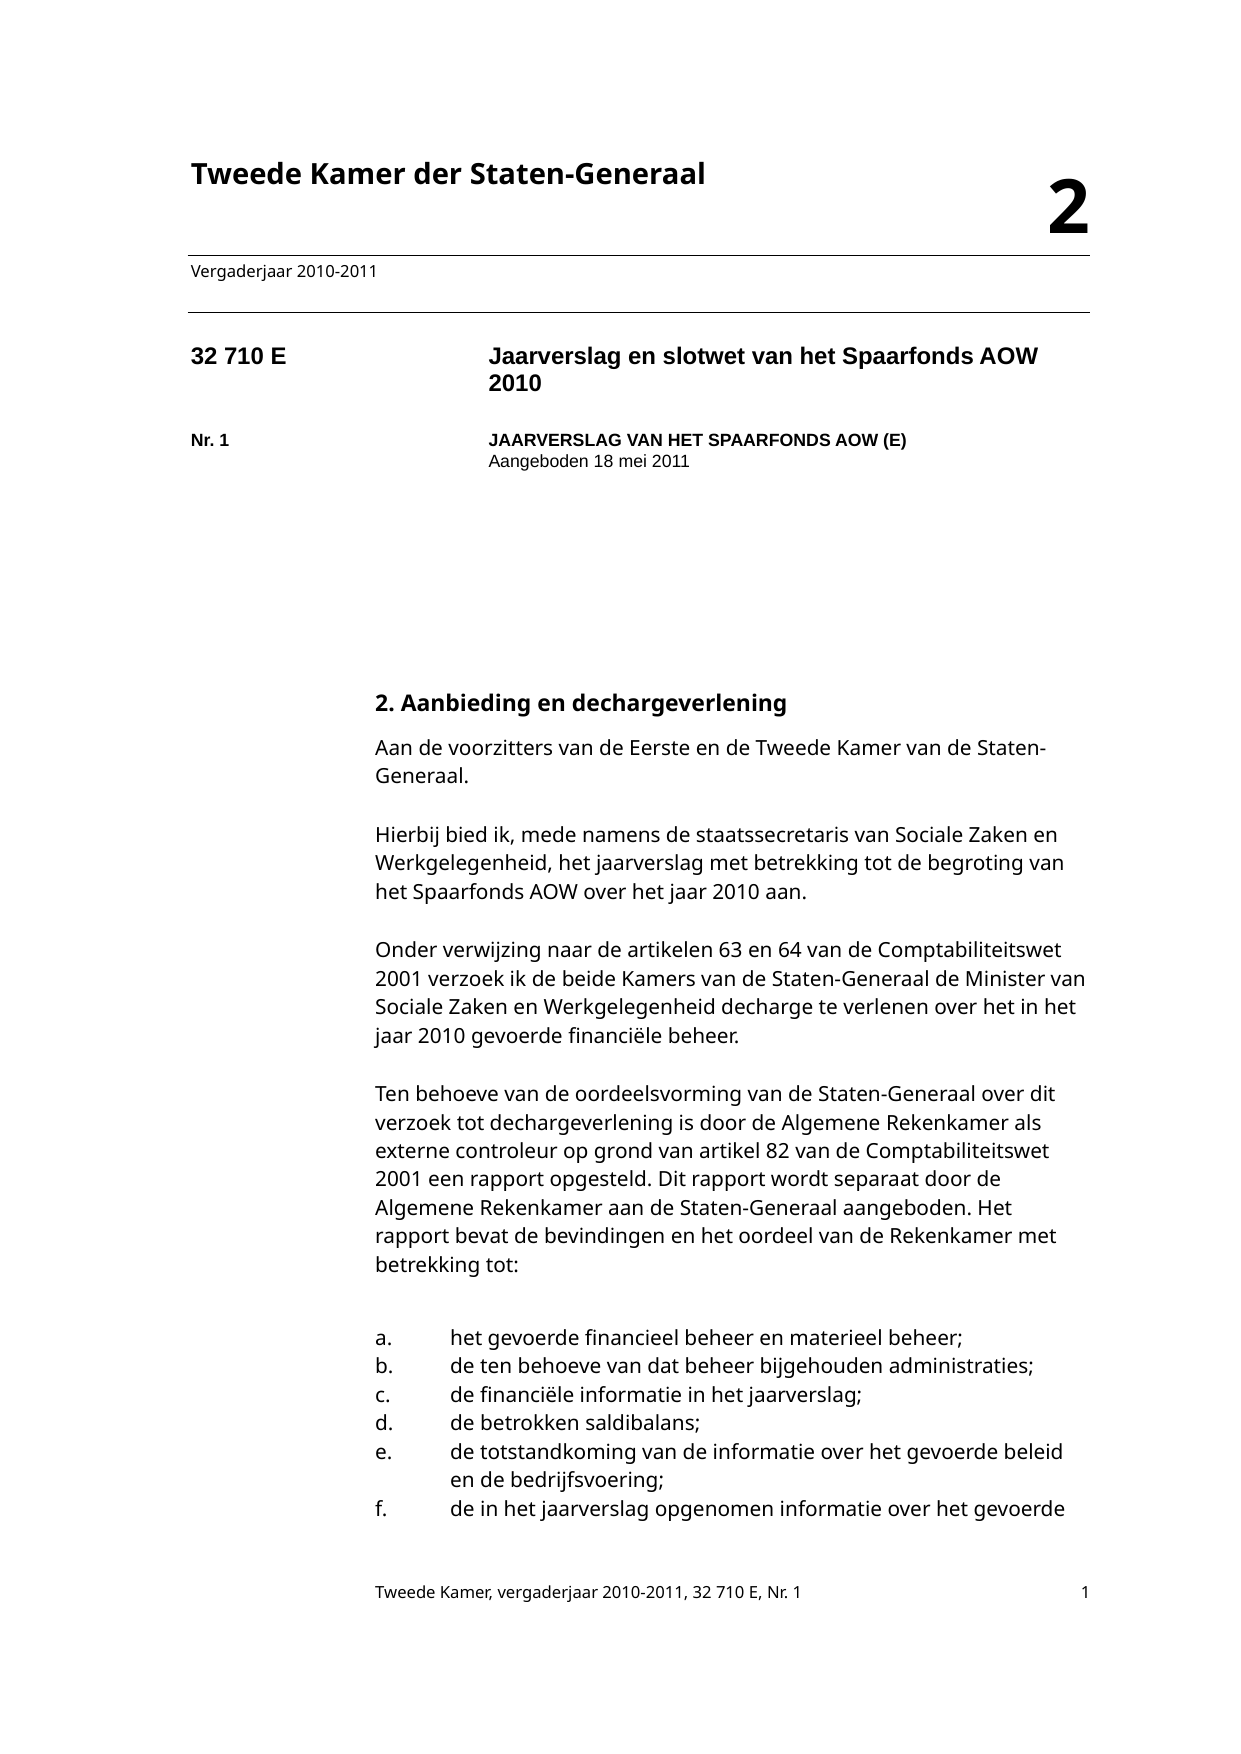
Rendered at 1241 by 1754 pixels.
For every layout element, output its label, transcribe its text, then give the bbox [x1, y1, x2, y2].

list de ten behoeve van dat beheer bijgehouden administraties; [375, 1352, 1090, 1380]
table_cell [485, 256, 1090, 312]
table_header 2 [910, 150, 1090, 255]
list de totstandkoming van de informatie over het gevoerde beleid en de bedrijfsvoering; [375, 1437, 1090, 1494]
text Aan de voorzitters van de Eerste en de Tweede Kamer van de Staten-Generaal. [375, 733, 1090, 790]
list de in het jaarverslag opgenomen informatie over het gevoerde [375, 1494, 1090, 1522]
table_cell Nr. 1 [188, 427, 485, 546]
subtitle 2. Aanbieding en dechargeverlening [375, 687, 1090, 718]
text Ten behoeve van de oordeelsvorming van de Staten-Generaal over dit verzoek tot dechargeverlening is door de Algemene Rekenkamer als externe controleur op grond van artikel 82 van de Comptabiliteitswet 2001 een rapport opgesteld. Dit rapport wordt separaat door de Algemene Rekenkamer aan de Staten-Generaal aangeboden. Het rapport bevat de bevindingen en het oordeel van de Rekenkamer met betrekking tot: [375, 1079, 1090, 1278]
table_cell [485, 313, 1090, 339]
table_cell Jaarverslag en slotwet van het Spaarfonds AOW 2010 [485, 339, 1090, 427]
table_header Tweede Kamer der Staten-Generaal [188, 150, 909, 255]
table_cell [188, 313, 485, 339]
list de betrokken saldibalans; [375, 1408, 1090, 1437]
table_cell Vergaderjaar 2010-2011 [188, 256, 485, 312]
text Hierbij bied ik, mede namens de staatssecretaris van Sociale Zaken en Werkgelegenheid, het jaarverslag met betrekking tot de begroting van het Spaarfonds AOW over het jaar 2010 aan. [375, 820, 1090, 905]
table_cell JAARVERSLAG VAN HET SPAARFONDS AOW (E) Aangeboden 18 mei 2011 [485, 427, 1090, 546]
list de financiële informatie in het jaarverslag; [375, 1380, 1090, 1408]
text Onder verwijzing naar de artikelen 63 en 64 van de Comptabiliteitswet 2001 verzoek ik de beide Kamers van de Staten-Generaal de Minister van Sociale Zaken en Werkgelegenheid decharge te verlenen over het in het jaar 2010 gevoerde financiële beheer. [375, 935, 1090, 1049]
table_cell 32 710 E [188, 339, 485, 427]
list het gevoerde financieel beheer en materieel beheer; [375, 1323, 1090, 1352]
